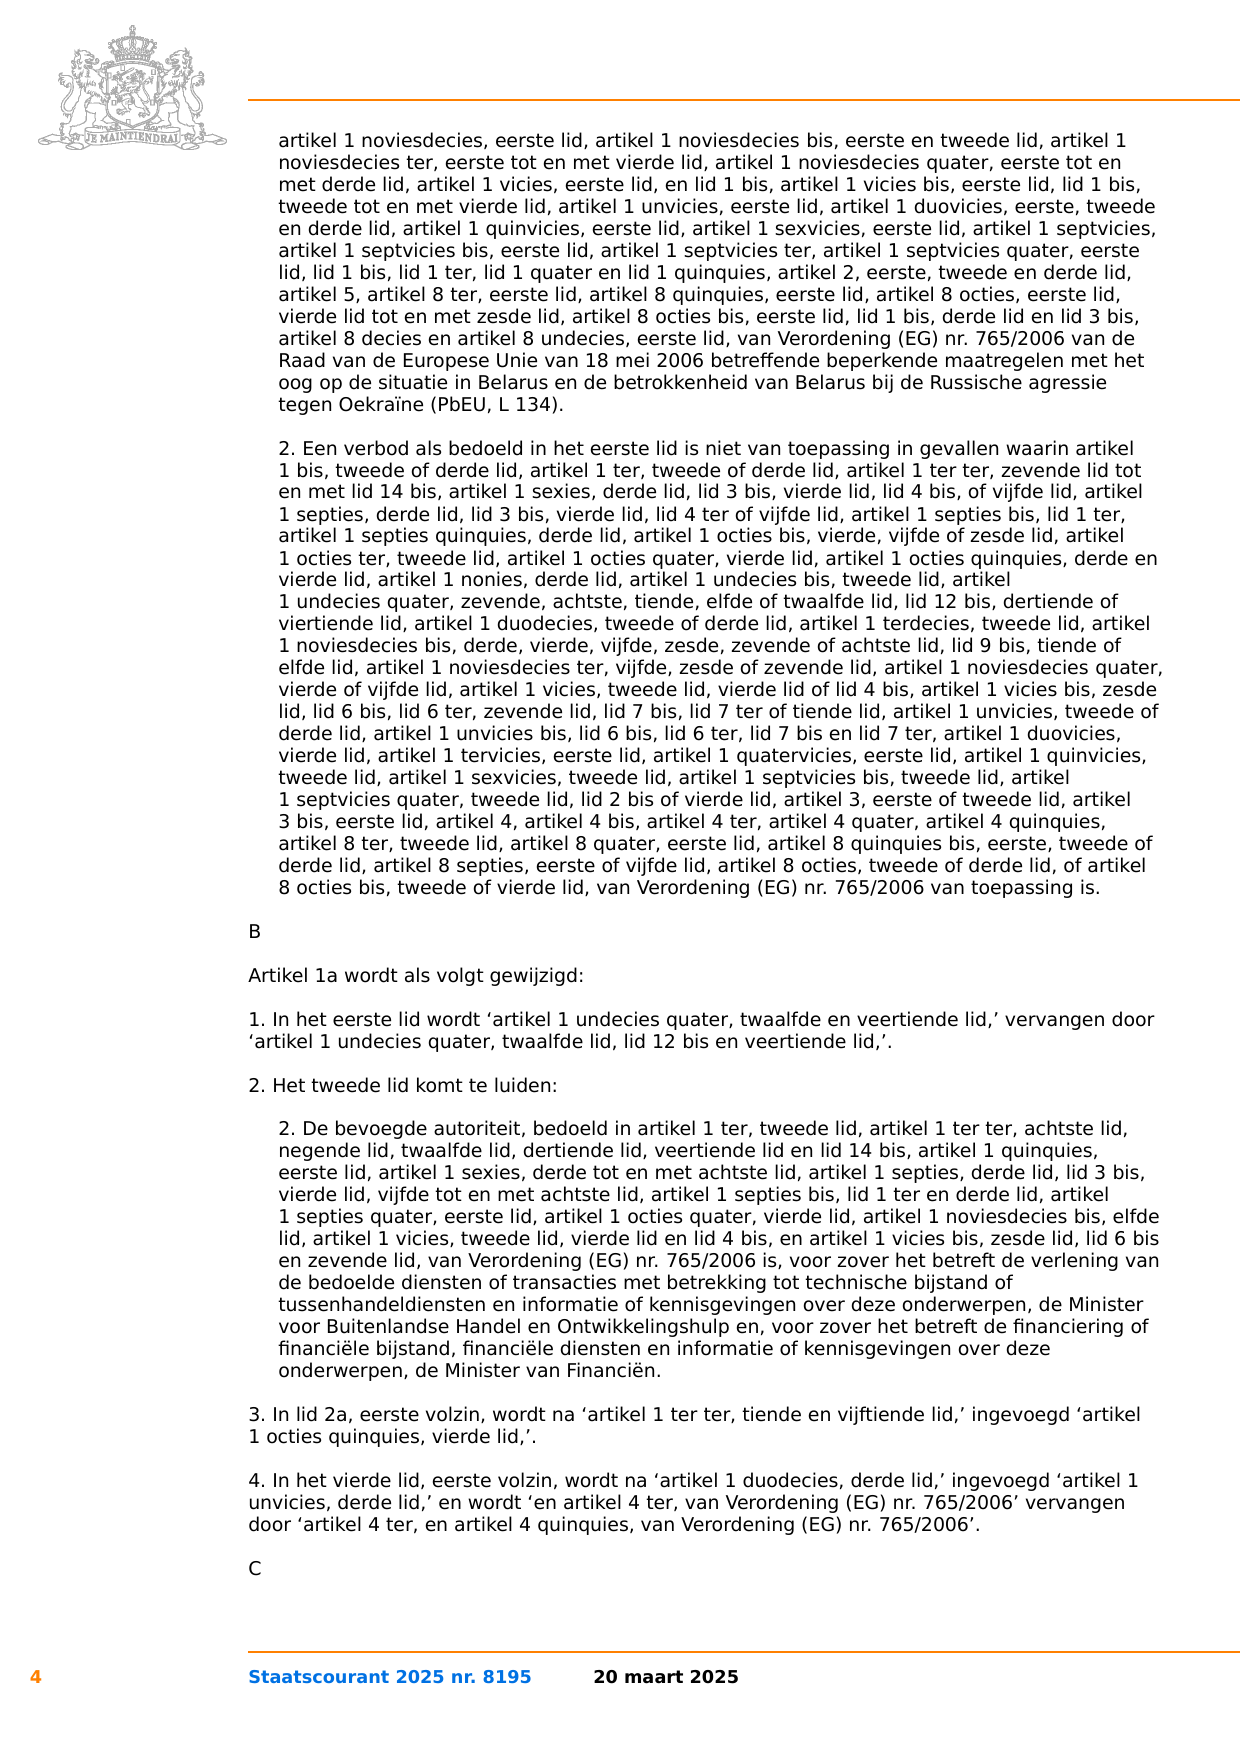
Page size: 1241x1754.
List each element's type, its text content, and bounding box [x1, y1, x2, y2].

text artikel 1 noviesdecies, eerste lid, artikel 1 noviesdecies bis, eerste en tweede lid, artikel 1 noviesdecies ter, eerste tot en met vierde lid, artikel 1 noviesdecies quater, eerste tot en met derde lid, artikel 1 vicies, eerste lid, en lid 1 bis, artikel 1 vicies bis, eerste lid, lid 1 bis, tweede tot en met vierde lid, artikel 1 unvicies, eerste lid, artikel 1 duovicies, eerste, tweede en derde lid, artikel 1 quinvicies, eerste lid, artikel 1 sexvicies, eerste lid, artikel 1 septvicies, artikel 1 septvicies bis, eerste lid, artikel 1 septvicies ter, artikel 1 septvicies quater, eerste lid, lid 1 bis, lid 1 ter, lid 1 quater en lid 1 quinquies, artikel 2, eerste, tweede en derde lid, artikel 5, artikel 8 ter, eerste lid, artikel 8 quinquies, eerste lid, artikel 8 octies, eerste lid, vierde lid tot en met zesde lid, artikel 8 octies bis, eerste lid, lid 1 bis, derde lid en lid 3 bis, artikel 8 decies en artikel 8 undecies, eerste lid, van Verordening (EG) nr. 765/2006 van de Raad van de Europese Unie van 18 mei 2006 betreffende beperkende maatregelen met het oog op de situatie in Belarus en de betrokkenheid van Belarus bij de Russische agressie tegen Oekraïne (PbEU, L 134). [278, 130, 1163, 416]
text 4. In het vierde lid, eerste volzin, wordt na ‘artikel 1 duodecies, derde lid,’ ingevoegd ‘artikel 1 unvicies, derde lid,’ en wordt ‘en artikel 4 ter, van Verordening (EG) nr. 765/2006’ vervangen door ‘artikel 4 ter, en artikel 4 quinquies, van Verordening (EG) nr. 765/2006’. [248, 1470, 1163, 1536]
text Artikel 1a wordt als volgt gewijzigd: [248, 965, 1163, 987]
text 2. Het tweede lid komt te luiden: [248, 1074, 1163, 1096]
picture [38, 25, 227, 150]
text B [248, 921, 1163, 943]
text 2. Een verbod als bedoeld in het eerste lid is niet van toepassing in gevallen waarin artikel 1 bis, tweede of derde lid, artikel 1 ter, tweede of derde lid, artikel 1 ter ter, zevende lid tot en met lid 14 bis, artikel 1 sexies, derde lid, lid 3 bis, vierde lid, lid 4 bis, of vijfde lid, artikel 1 septies, derde lid, lid 3 bis, vierde lid, lid 4 ter of vijfde lid, artikel 1 septies bis, lid 1 ter, artikel 1 septies quinquies, derde lid, artikel 1 octies bis, vierde, vijfde of zesde lid, artikel 1 octies ter, tweede lid, artikel 1 octies quater, vierde lid, artikel 1 octies quinquies, derde en vierde lid, artikel 1 nonies, derde lid, artikel 1 undecies bis, tweede lid, artikel 1 undecies quater, zevende, achtste, tiende, elfde of twaalfde lid, lid 12 bis, dertiende of viertiende lid, artikel 1 duodecies, tweede of derde lid, artikel 1 terdecies, tweede lid, artikel 1 noviesdecies bis, derde, vierde, vijfde, zesde, zevende of achtste lid, lid 9 bis, tiende of elfde lid, artikel 1 noviesdecies ter, vijfde, zesde of zevende lid, artikel 1 noviesdecies quater, vierde of vijfde lid, artikel 1 vicies, tweede lid, vierde lid of lid 4 bis, artikel 1 vicies bis, zesde lid, lid 6 bis, lid 6 ter, zevende lid, lid 7 bis, lid 7 ter of tiende lid, artikel 1 unvicies, tweede of derde lid, artikel 1 unvicies bis, lid 6 bis, lid 6 ter, lid 7 bis en lid 7 ter, artikel 1 duovicies, vierde lid, artikel 1 tervicies, eerste lid, artikel 1 quatervicies, eerste lid, artikel 1 quinvicies, tweede lid, artikel 1 sexvicies, tweede lid, artikel 1 septvicies bis, tweede lid, artikel 1 septvicies quater, tweede lid, lid 2 bis of vierde lid, artikel 3, eerste of tweede lid, artikel 3 bis, eerste lid, artikel 4, artikel 4 bis, artikel 4 ter, artikel 4 quater, artikel 4 quinquies, artikel 8 ter, tweede lid, artikel 8 quater, eerste lid, artikel 8 quinquies bis, eerste, tweede of derde lid, artikel 8 septies, eerste of vijfde lid, artikel 8 octies, tweede of derde lid, of artikel 8 octies bis, tweede of vierde lid, van Verordening (EG) nr. 765/2006 van toepassing is. [278, 437, 1163, 899]
text 3. In lid 2a, eerste volzin, wordt na ‘artikel 1 ter ter, tiende en vijftiende lid,’ ingevoegd ‘artikel 1 octies quinquies, vierde lid,’. [248, 1404, 1163, 1448]
text C [248, 1558, 1163, 1579]
text 1. In het eerste lid wordt ‘artikel 1 undecies quater, twaalfde en veertiende lid,’ vervangen door ‘artikel 1 undecies quater, twaalfde lid, lid 12 bis en veertiende lid,’. [248, 1009, 1163, 1053]
text 2. De bevoegde autoriteit, bedoeld in artikel 1 ter, tweede lid, artikel 1 ter ter, achtste lid, negende lid, twaalfde lid, dertiende lid, veertiende lid en lid 14 bis, artikel 1 quinquies, eerste lid, artikel 1 sexies, derde tot en met achtste lid, artikel 1 septies, derde lid, lid 3 bis, vierde lid, vijfde tot en met achtste lid, artikel 1 septies bis, lid 1 ter en derde lid, artikel 1 septies quater, eerste lid, artikel 1 octies quater, vierde lid, artikel 1 noviesdecies bis, elfde lid, artikel 1 vicies, tweede lid, vierde lid en lid 4 bis, en artikel 1 vicies bis, zesde lid, lid 6 bis en zevende lid, van Verordening (EG) nr. 765/2006 is, voor zover het betreft de verlening van de bedoelde diensten of transacties met betrekking tot technische bijstand of tussenhandeldiensten en informatie of kennisgevingen over deze onderwerpen, de Minister voor Buitenlandse Handel en Ontwikkelingshulp en, voor zover het betreft de financiering of financiële bijstand, financiële diensten en informatie of kennisgevingen over deze onderwerpen, de Minister van Financiën. [278, 1118, 1163, 1382]
